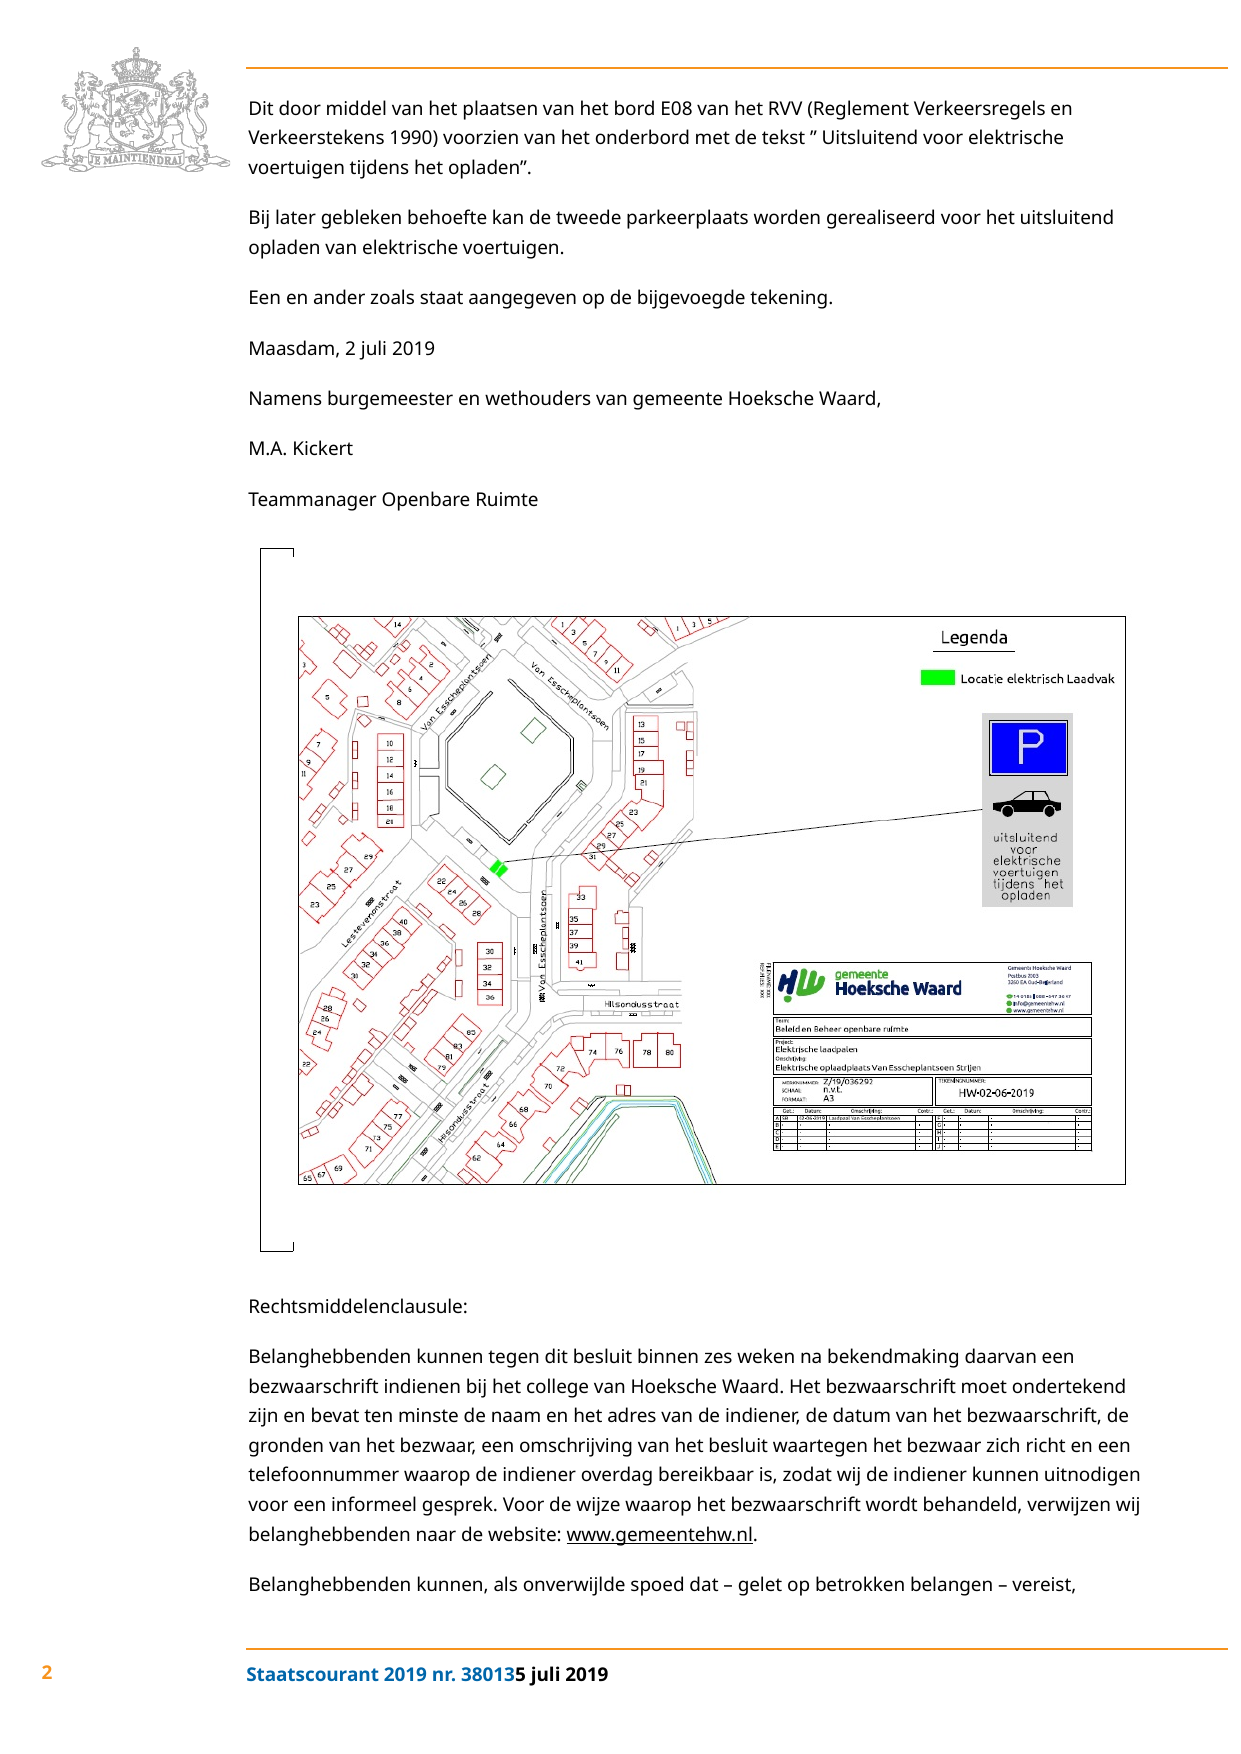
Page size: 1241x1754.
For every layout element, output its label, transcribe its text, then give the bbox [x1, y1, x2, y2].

picture [41, 47, 231, 172]
text Namens burgemeester en wethouders van gemeente Hoeksche Waard, [248, 385, 1152, 411]
text Rechtsmiddelenclausule: [248, 1293, 1152, 1319]
text Een en ander zoals staat aangegeven op de bijgevoegde tekening. [248, 284, 1152, 310]
picture [268, 557, 1155, 1242]
text Belanghebbenden kunnen, als onverwijlde spoed dat – gelet op betrokken belangen – vereist, [248, 1571, 1152, 1597]
text Teammanager Openbare Ruimte [248, 486, 1152, 512]
text M.A. Kickert [248, 436, 1152, 461]
text Belanghebbenden kunnen tegen dit besluit binnen zes weken na bekendmaking daarvan een bezwaarschrift indienen bij het college van Hoeksche Waard. Het bezwaarschrift moet ondertekend zijn en bevat ten minste de naam en het adres van de indiener, de datum van het bezwaarschrift, de gronden van het bezwaar, een omschrijving van het besluit waartegen het bezwaar zich richt en een telefoonnummer waarop de indiener overdag bereikbaar is, zodat wij de indiener kunnen uitnodigen voor een informeel gesprek. Voor de wijze waarop het bezwaarschrift wordt behandeld, verwijzen wij belanghebbenden naar de website: www.gemeentehw.nl. [248, 1343, 1152, 1547]
text Bij later gebleken behoefte kan de tweede parkeerplaats worden gerealiseerd voor het uitsluitend opladen van elektrische voertuigen. [248, 204, 1152, 260]
text Dit door middel van het plaatsen van het bord E08 van het RVV (Reglement Verkeersregels en Verkeerstekens 1990) voorzien van het onderbord met de tekst ” Uitsluitend voor elektrische voertuigen tijdens het opladen”. [248, 95, 1152, 180]
text Maasdam, 2 juli 2019 [248, 335, 1152, 361]
